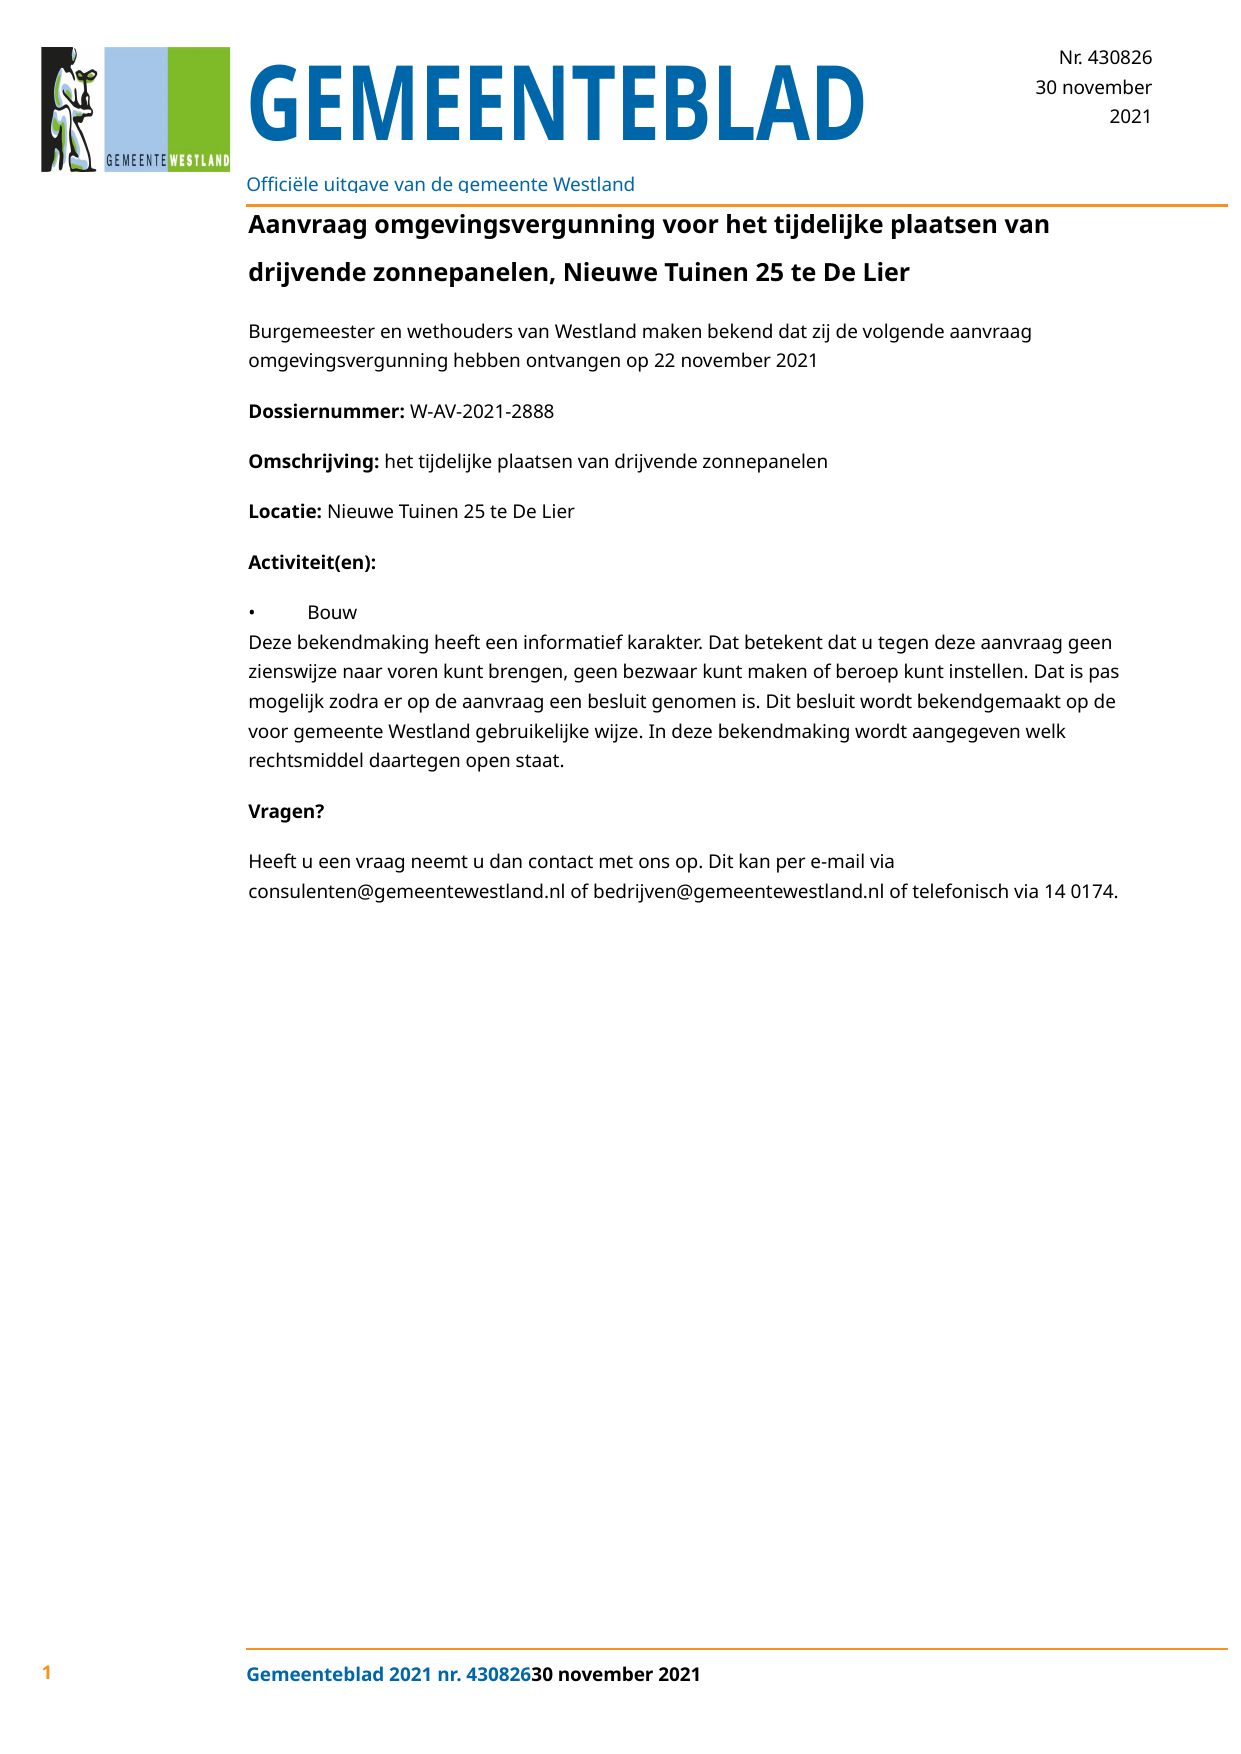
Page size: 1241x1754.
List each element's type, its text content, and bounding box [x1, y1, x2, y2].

list Bouw [248, 599, 1152, 625]
text Omschrijving: het tijdelijke plaatsen van drijvende zonnepanelen [248, 448, 1152, 474]
text Aanvraag omgevingsvergunning voor het tijdelijke plaatsen van drijvende zonnepanelen, Nieuwe Tuinen 25 te De Lier [248, 207, 1152, 288]
text Locatie: Nieuwe Tuinen 25 te De Lier [248, 499, 1152, 524]
text Activiteit(en): [248, 549, 1152, 575]
text Deze bekendmaking heeft een informatief karakter. Dat betekent dat u tegen deze aanvraag geen zienswijze naar voren kunt brengen, geen bezwaar kunt maken of beroep kunt instellen. Dat is pas mogelijk zodra er op de aanvraag een besluit genomen is. Dit besluit wordt bekendgemaakt op de voor gemeente Westland gebruikelijke wijze. In deze bekendmaking wordt aangegeven welk rechtsmiddel daartegen open staat. [248, 629, 1152, 773]
picture [41, 47, 231, 172]
text Burgemeester en wethouders van Westland maken bekend dat zij de volgende aanvraag omgevingsvergunning hebben ontvangen op 22 november 2021 [248, 318, 1152, 373]
text Dossiernummer: W-AV-2021-2888 [248, 398, 1152, 424]
text Heeft u een vraag neemt u dan contact met ons op. Dit kan per e-mail via consulenten@gemeentewestland.nl of bedrijven@gemeentewestland.nl of telefonisch via 14 0174. [248, 848, 1152, 904]
text Vragen? [248, 798, 1152, 824]
